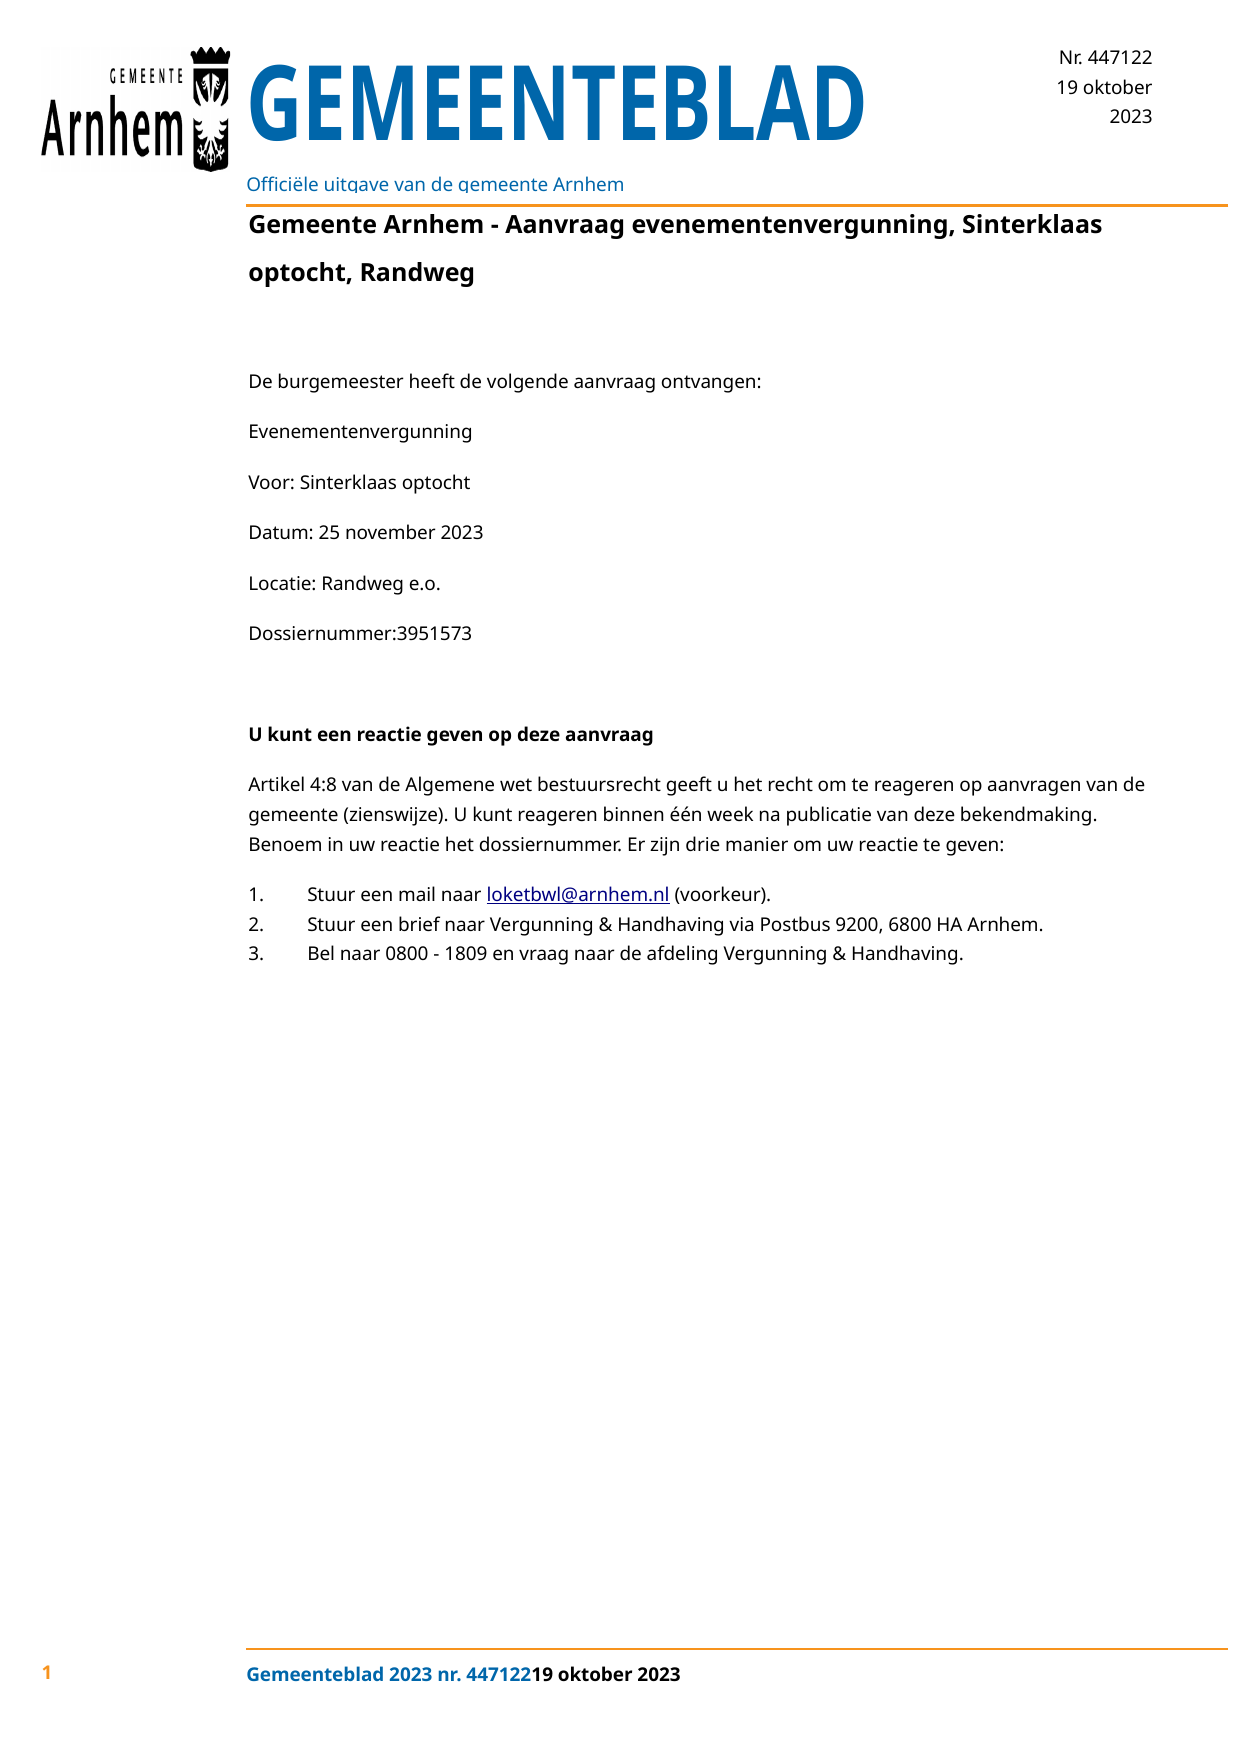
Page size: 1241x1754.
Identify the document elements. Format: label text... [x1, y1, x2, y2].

text De burgemeester heeft de volgende aanvraag ontvangen: [248, 368, 1152, 394]
list Stuur een brief naar Vergunning & Handhaving via Postbus 9200, 6800 HA Arnhem. [248, 911, 1152, 937]
text Dossiernummer:3951573 [248, 620, 1152, 646]
text Voor: Sinterklaas optocht [248, 469, 1152, 495]
text Datum: 25 november 2023 [248, 519, 1152, 545]
picture [41, 47, 231, 172]
list Stuur een mail naar loketbwl@arnhem.nl (voorkeur). [248, 881, 1152, 907]
text Evenementenvergunning [248, 419, 1152, 444]
list Bel naar 0800 - 1809 en vraag naar de afdeling Vergunning & Handhaving. [248, 940, 1152, 966]
text Locatie: Randweg e.o. [248, 570, 1152, 596]
text Gemeente Arnhem - Aanvraag evenementenvergunning, Sinterklaas optocht, Randweg [248, 207, 1152, 288]
text U kunt een reactie geven op deze aanvraag [248, 721, 1152, 747]
text Artikel 4:8 van de Algemene wet bestuursrecht geeft u het recht om te reageren op aanvragen van de gemeente (zienswijze). U kunt reageren binnen één week na publicatie van deze bekendmaking. Benoem in uw reactie het dossiernummer. Er zijn drie manier om uw reactie te geven: [248, 772, 1152, 857]
